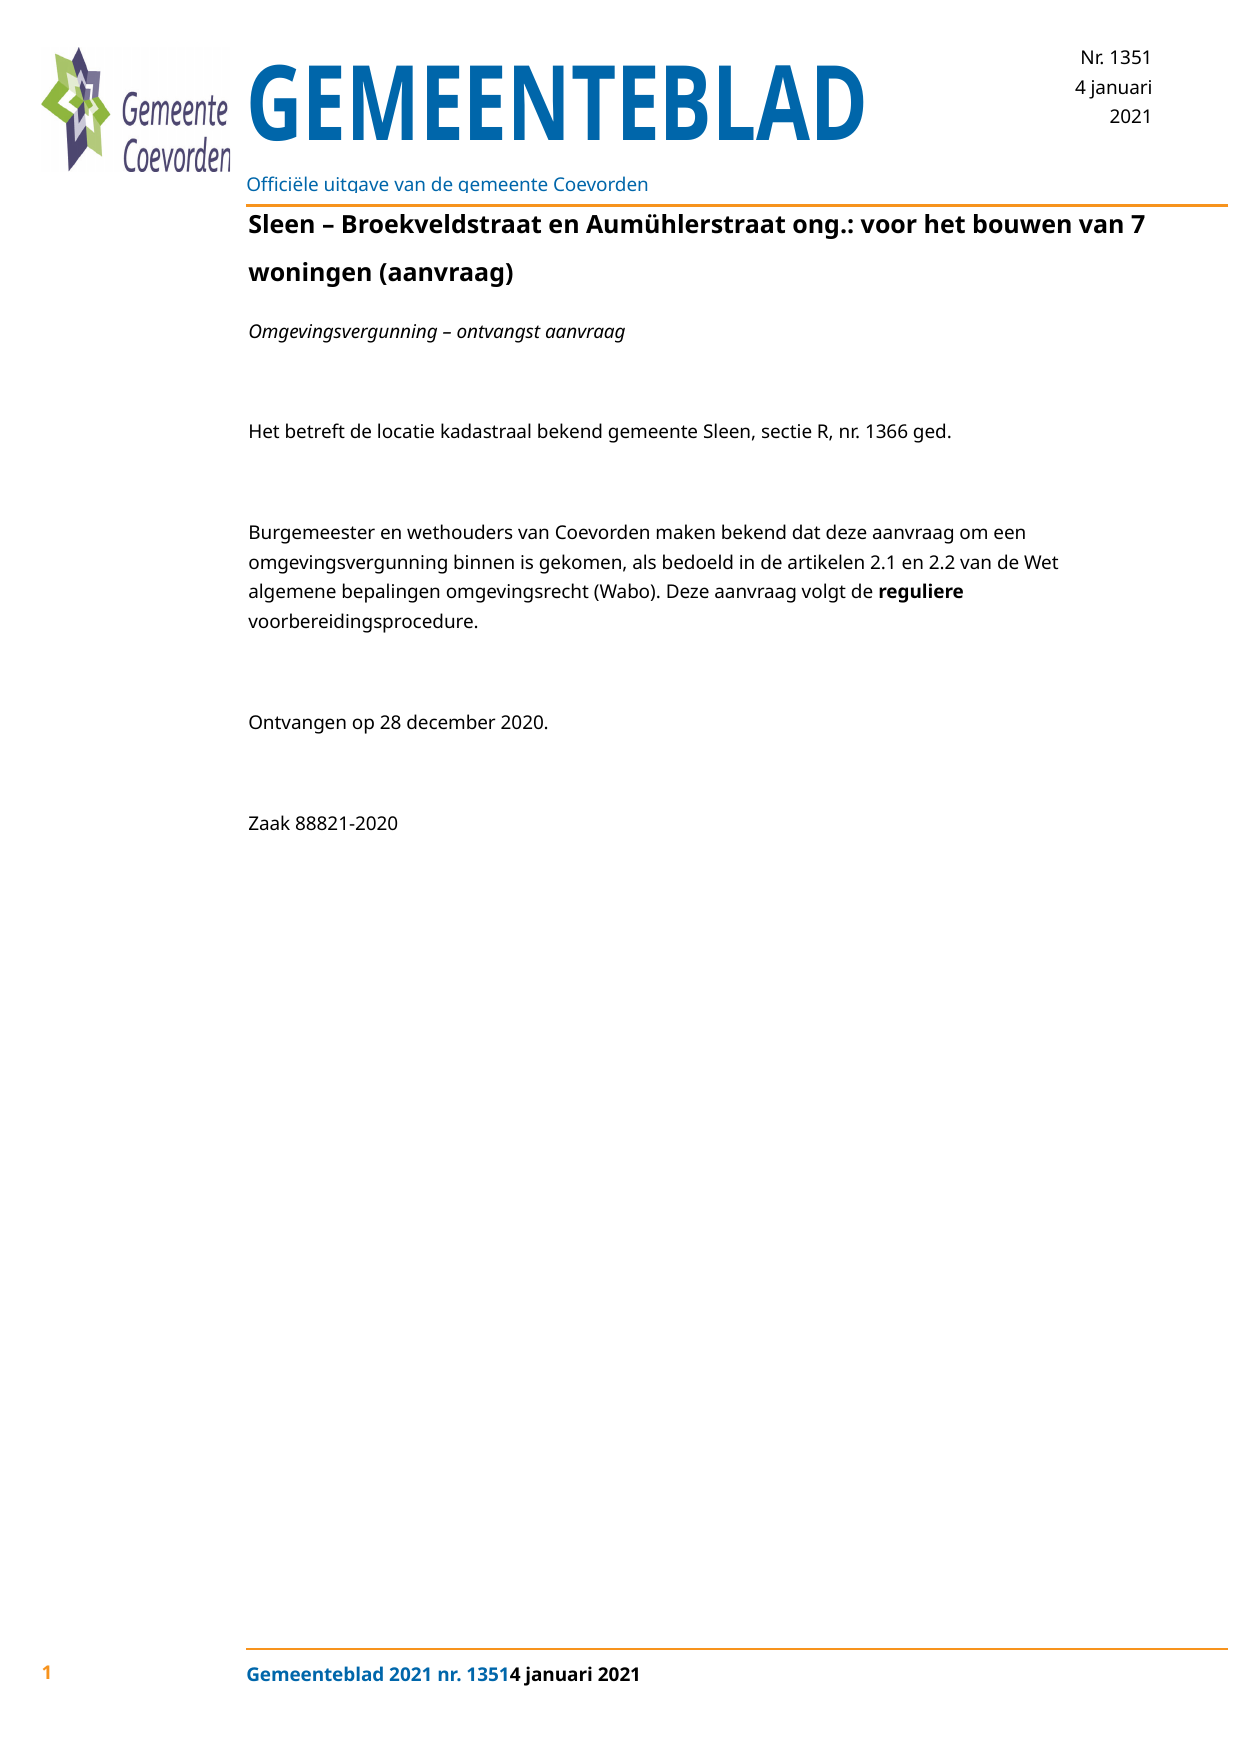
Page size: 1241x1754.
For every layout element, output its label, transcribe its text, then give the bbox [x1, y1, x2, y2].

text Burgemeester en wethouders van Coevorden maken bekend dat deze aanvraag om een omgevingsvergunning binnen is gekomen, als bedoeld in de artikelen 2.1 en 2.2 van de Wet algemene bepalingen omgevingsrecht (Wabo). Deze aanvraag volgt de reguliere voorbereidingsprocedure. [248, 519, 1152, 634]
text Omgevingsvergunning – ontvangst aanvraag [248, 318, 1152, 344]
text Sleen – Broekveldstraat en Aumühlerstraat ong.: voor het bouwen van 7 woningen (aanvraag) [248, 207, 1152, 288]
text Zaak 88821-2020 [248, 810, 1152, 836]
text Het betreft de locatie kadastraal bekend gemeente Sleen, sectie R, nr. 1366 ged. [248, 419, 1152, 444]
text Ontvangen op 28 december 2020. [248, 709, 1152, 735]
picture [41, 47, 231, 172]
